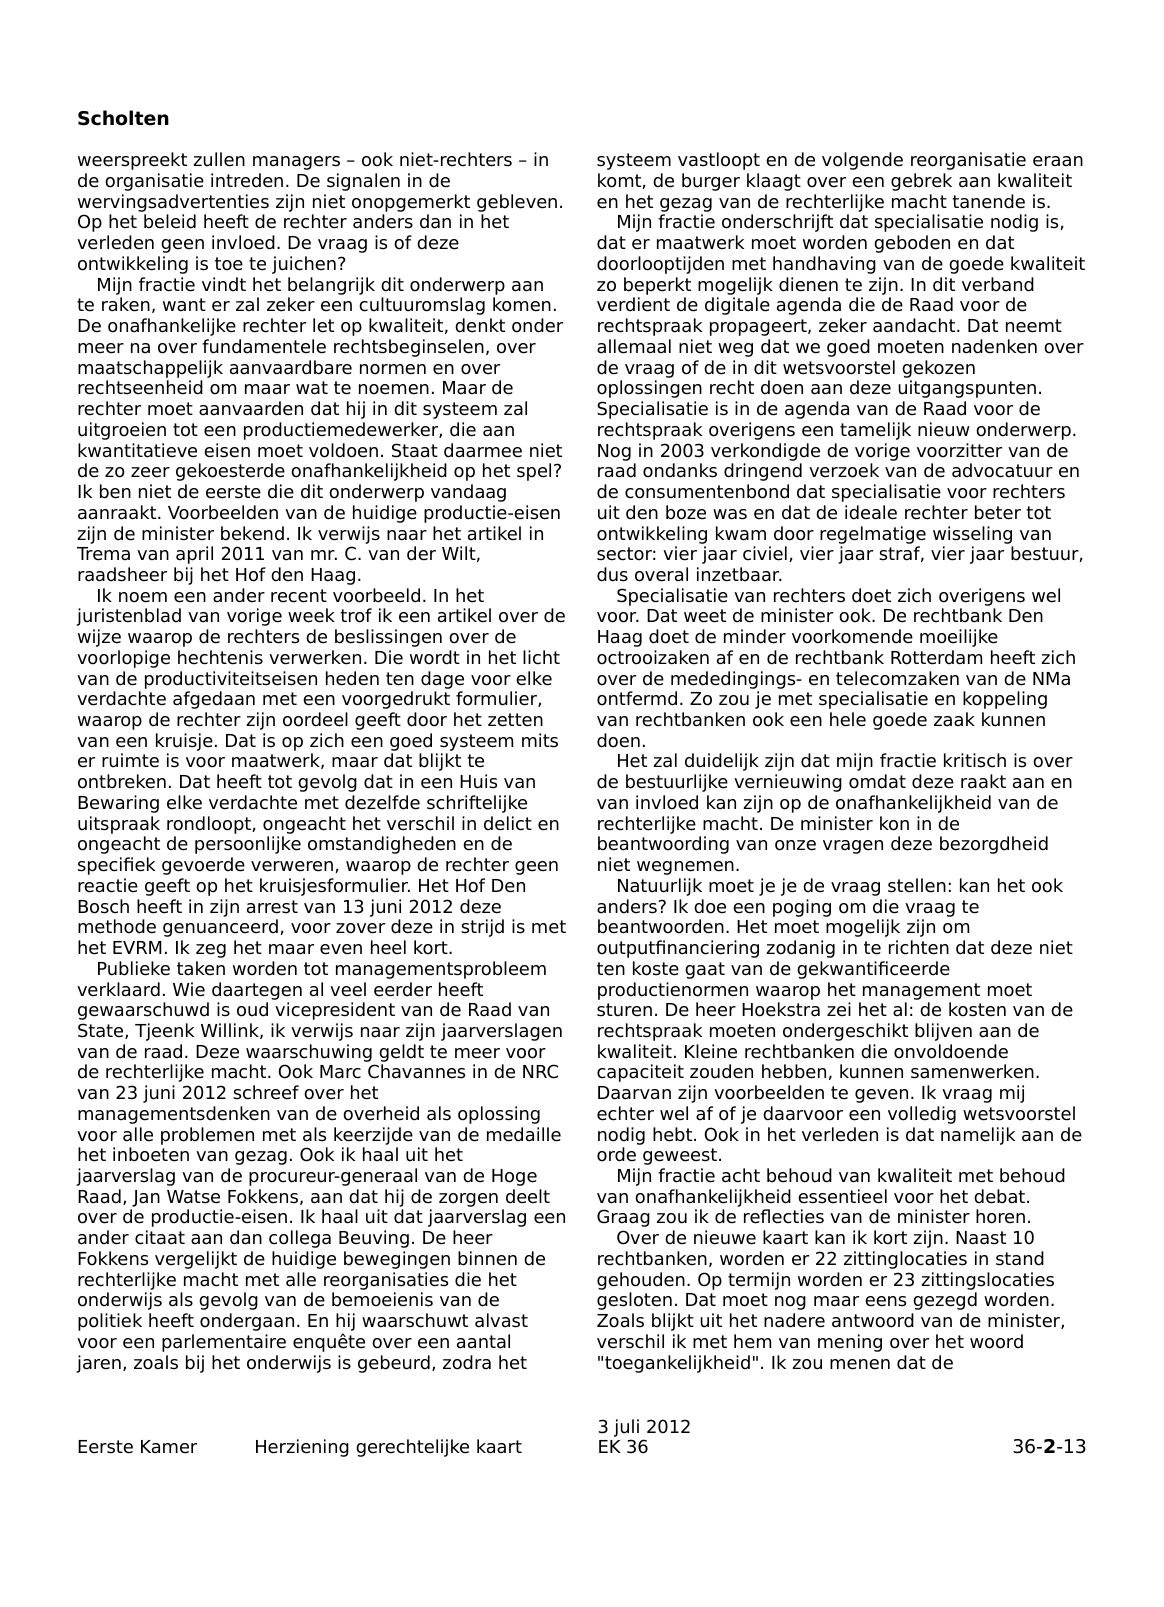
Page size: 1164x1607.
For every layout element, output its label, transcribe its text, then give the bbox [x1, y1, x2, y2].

text Publieke taken worden tot managementsprobleem verklaard. Wie daartegen al veel eerder heeft gewaarschuwd is oud vicepresident van de Raad van State, Tjeenk Willink, ik verwijs naar zijn jaarverslagen van de raad. Deze waarschuwing geldt te meer voor de rechterlijke macht. Ook Marc Chavannes in de NRC van 23 juni 2012 schreef over het managementsdenken van de overheid als oplossing voor alle problemen met als keerzijde van de medaille het inboeten van gezag. Ook ik haal uit het jaarverslag van de procureur-generaal van de Hoge Raad, Jan Watse Fokkens, aan dat hij de zorgen deelt over de productie-eisen. Ik haal uit dat jaarverslag een ander citaat aan dan collega Beuving. De heer Fokkens vergelijkt de huidige bewegingen binnen de rechterlijke macht met alle reorganisaties die het onderwijs als gevolg van de bemoeienis van de politiek heeft ondergaan. En hij waarschuwt alvast voor een parlementaire enquête over een aantal jaren, zoals bij het onderwijs is gebeurd, zodra het [77, 959, 567, 1373]
text Natuurlijk moet je je de vraag stellen: kan het ook anders? Ik doe een poging om die vraag te beantwoorden. Het moet mogelijk zijn om outputfinanciering zodanig in te richten dat deze niet ten koste gaat van de gekwantificeerde productienormen waarop het management moet sturen. De heer Hoekstra zei het al: de kosten van de rechtspraak moeten ondergeschikt blijven aan de kwaliteit. Kleine rechtbanken die onvoldoende capaciteit zouden hebben, kunnen samenwerken. Daarvan zijn voorbeelden te geven. Ik vraag mij echter wel af of je daarvoor een volledig wetsvoorstel nodig hebt. Ook in het verleden is dat namelijk aan de orde geweest. [596, 876, 1087, 1166]
text systeem vastloopt en de volgende reorganisatie eraan komt, de burger klaagt over een gebrek aan kwaliteit en het gezag van de rechterlijke macht tanende is. [596, 150, 1087, 212]
text Ik noem een ander recent voorbeeld. In het juristenblad van vorige week trof ik een artikel over de wijze waarop de rechters de beslissingen over de voorlopige hechtenis verwerken. Die wordt in het licht van de productiviteitseisen heden ten dage voor elke verdachte afgedaan met een voorgedrukt formulier, waarop de rechter zijn oordeel geeft door het zetten van een kruisje. Dat is op zich een goed systeem mits er ruimte is voor maatwerk, maar dat blijkt te ontbreken. Dat heeft tot gevolg dat in een Huis van Bewaring elke verdachte met dezelfde schriftelijke uitspraak rondloopt, ongeacht het verschil in delict en ongeacht de persoonlijke omstandigheden en de specifiek gevoerde verweren, waarop de rechter geen reactie geeft op het kruisjesformulier. Het Hof Den Bosch heeft in zijn arrest van 13 juni 2012 deze methode genuanceerd, voor zover deze in strijd is met het EVRM. Ik zeg het maar even heel kort. [77, 586, 567, 959]
text weerspreekt zullen managers – ook niet-rechters – in de organisatie intreden. De signalen in de wervingsadvertenties zijn niet onopgemerkt gebleven. Op het beleid heeft de rechter anders dan in het verleden geen invloed. De vraag is of deze ontwikkeling is toe te juichen? [77, 150, 567, 274]
text Mijn fractie acht behoud van kwaliteit met behoud van onafhankelijkheid essentieel voor het debat. Graag zou ik de reflecties van de minister horen. [596, 1166, 1087, 1228]
text Specialisatie van rechters doet zich overigens wel voor. Dat weet de minister ook. De rechtbank Den Haag doet de minder voorkomende moeilijke octrooizaken af en de rechtbank Rotterdam heeft zich over de mededingings- en telecomzaken van de NMa ontfermd. Zo zou je met specialisatie en koppeling van rechtbanken ook een hele goede zaak kunnen doen. [596, 586, 1087, 751]
text Over de nieuwe kaart kan ik kort zijn. Naast 10 rechtbanken, worden er 22 zittinglocaties in stand gehouden. Op termijn worden er 23 zittingslocaties gesloten. Dat moet nog maar eens gezegd worden. Zoals blijkt uit het nadere antwoord van de minister, verschil ik met hem van mening over het woord "toegankelijkheid". Ik zou menen dat de [596, 1228, 1087, 1373]
text Mijn fractie vindt het belangrijk dit onderwerp aan te raken, want er zal zeker een cultuuromslag komen. De onafhankelijke rechter let op kwaliteit, denkt onder meer na over fundamentele rechtsbeginselen, over maatschappelijk aanvaardbare normen en over rechtseenheid om maar wat te noemen. Maar de rechter moet aanvaarden dat hij in dit systeem zal uitgroeien tot een productiemedewerker, die aan kwantitatieve eisen moet voldoen. Staat daarmee niet de zo zeer gekoesterde onafhankelijkheid op het spel? Ik ben niet de eerste die dit onderwerp vandaag aanraakt. Voorbeelden van de huidige productie-eisen zijn de minister bekend. Ik verwijs naar het artikel in Trema van april 2011 van mr. C. van der Wilt, raadsheer bij het Hof den Haag. [77, 274, 567, 586]
text Het zal duidelijk zijn dat mijn fractie kritisch is over de bestuurlijke vernieuwing omdat deze raakt aan en van invloed kan zijn op de onafhankelijkheid van de rechterlijke macht. De minister kon in de beantwoording van onze vragen deze bezorgdheid niet wegnemen. [596, 751, 1087, 876]
text Mijn fractie onderschrijft dat specialisatie nodig is, dat er maatwerk moet worden geboden en dat doorlooptijden met handhaving van de goede kwaliteit zo beperkt mogelijk dienen te zijn. In dit verband verdient de digitale agenda die de Raad voor de rechtspraak propageert, zeker aandacht. Dat neemt allemaal niet weg dat we goed moeten nadenken over de vraag of de in dit wetsvoorstel gekozen oplossingen recht doen aan deze uitgangspunten. Specialisatie is in de agenda van de Raad voor de rechtspraak overigens een tamelijk nieuw onderwerp. Nog in 2003 verkondigde de vorige voorzitter van de raad ondanks dringend verzoek van de advocatuur en de consumentenbond dat specialisatie voor rechters uit den boze was en dat de ideale rechter beter tot ontwikkeling kwam door regelmatige wisseling van sector: vier jaar civiel, vier jaar straf, vier jaar bestuur, dus overal inzetbaar. [596, 212, 1087, 586]
